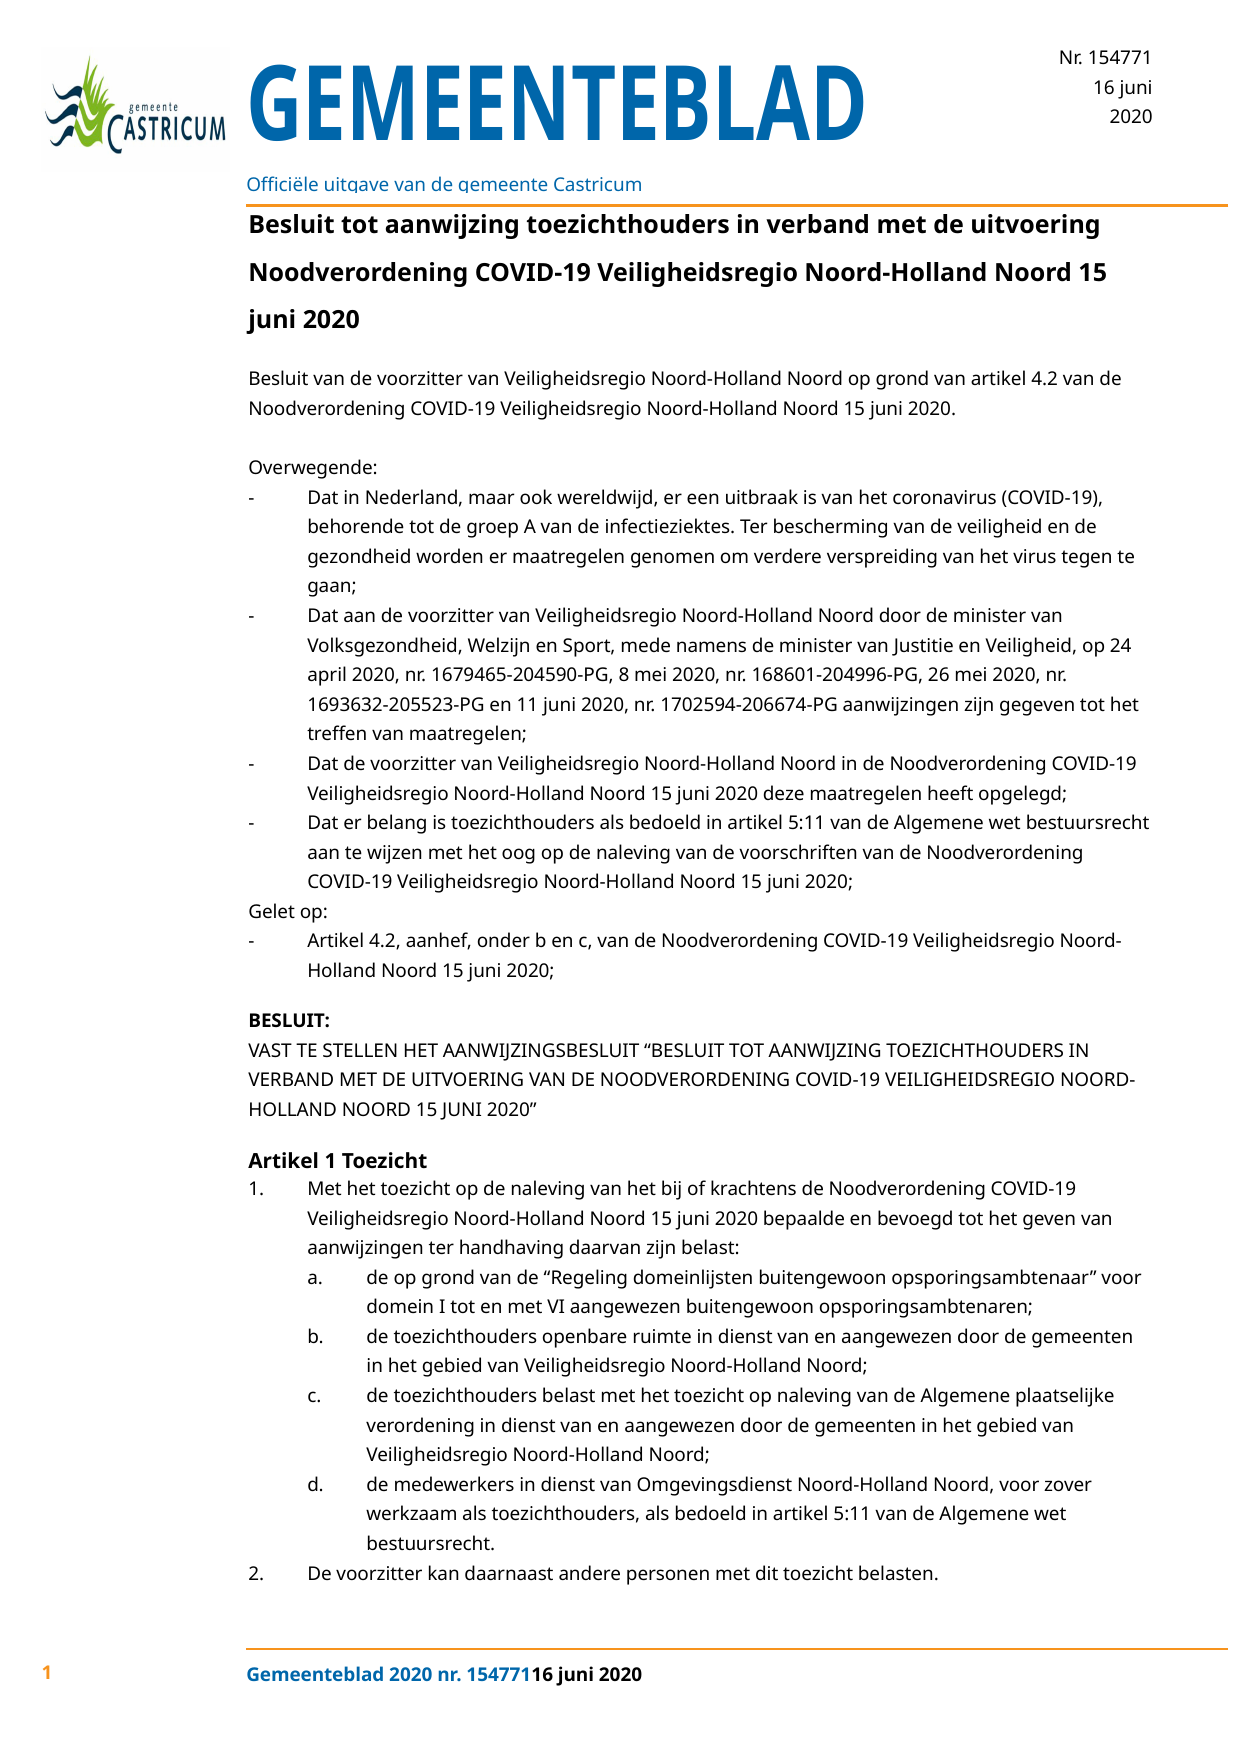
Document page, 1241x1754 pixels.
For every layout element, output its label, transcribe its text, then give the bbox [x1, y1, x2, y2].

text VAST TE STELLEN HET AANWIJZINGSBESLUIT “BESLUIT TOT AANWIJZING TOEZICHTHOUDERS IN VERBAND MET DE UITVOERING VAN DE NOODVERORDENING COVID-19 VEILIGHEIDSREGIO NOORD-HOLLAND NOORD 15 JUNI 2020” [248, 1037, 1152, 1122]
list de op grond van de “Regeling domeinlijsten buitengewoon opsporingsambtenaar” voor domein I tot en met VI aangewezen buitengewoon opsporingsambtenaren; [307, 1264, 1152, 1319]
text Besluit van de voorzitter van Veiligheidsregio Noord-Holland Noord op grond van artikel 4.2 van de Noodverordening COVID-19 Veiligheidsregio Noord-Holland Noord 15 juni 2020. [248, 366, 1152, 421]
text Besluit tot aanwijzing toezichthouders in verband met de uitvoering Noodverordening COVID-19 Veiligheidsregio Noord-Holland Noord 15 juni 2020 [248, 207, 1152, 336]
text Gelet op: [248, 898, 1152, 924]
list Dat aan de voorzitter van Veiligheidsregio Noord-Holland Noord door de minister van Volksgezondheid, Welzijn en Sport, mede namens de minister van Justitie en Veiligheid, op 24 april 2020, nr. 1679465-204590-PG, 8 mei 2020, nr. 168601-204996-PG, 26 mei 2020, nr. 1693632-205523-PG en 11 juni 2020, nr. 1702594-206674-PG aanwijzingen zijn gegeven tot het treffen van maatregelen; [248, 602, 1152, 746]
picture [41, 47, 231, 172]
text Overwegende: [248, 454, 1152, 480]
list de toezichthouders openbare ruimte in dienst van en aangewezen door de gemeenten in het gebied van Veiligheidsregio Noord-Holland Noord; [307, 1323, 1152, 1378]
list de toezichthouders belast met het toezicht op naleving van de Algemene plaatselijke verordening in dienst van en aangewezen door de gemeenten in het gebied van Veiligheidsregio Noord-Holland Noord; [307, 1382, 1152, 1467]
text Artikel 1 Toezicht [248, 1147, 1152, 1175]
list de medewerkers in dienst van Omgevingsdienst Noord-Holland Noord, voor zover werkzaam als toezichthouders, als bedoeld in artikel 5:11 van de Algemene wet bestuursrecht. [307, 1471, 1152, 1556]
list Dat de voorzitter van Veiligheidsregio Noord-Holland Noord in de Noodverordening COVID-19 Veiligheidsregio Noord-Holland Noord 15 juni 2020 deze maatregelen heeft opgelegd; [248, 750, 1152, 805]
list Artikel 4.2, aanhef, onder b en c, van de Noodverordening COVID-19 Veiligheidsregio Noord-Holland Noord 15 juni 2020; [248, 928, 1152, 983]
list Met het toezicht op de naleving van het bij of krachtens de Noodverordening COVID-19 Veiligheidsregio Noord-Holland Noord 15 juni 2020 bepaalde en bevoegd tot het geven van aanwijzingen ter handhaving daarvan zijn belast: [248, 1175, 1152, 1260]
list De voorzitter kan daarnaast andere personen met dit toezicht belasten. [248, 1560, 1152, 1585]
text BESLUIT: [248, 1007, 1152, 1033]
list Dat in Nederland, maar ook wereldwijd, er een uitbraak is van het coronavirus (COVID-19), behorende tot de groep A van de infectieziektes. Ter bescherming van de veiligheid en de gezondheid worden er maatregelen genomen om verdere verspreiding van het virus tegen te gaan; [248, 484, 1152, 598]
list Dat er belang is toezichthouders als bedoeld in artikel 5:11 van de Algemene wet bestuursrecht aan te wijzen met het oog op de naleving van de voorschriften van de Noodverordening COVID-19 Veiligheidsregio Noord-Holland Noord 15 juni 2020; [248, 809, 1152, 894]
